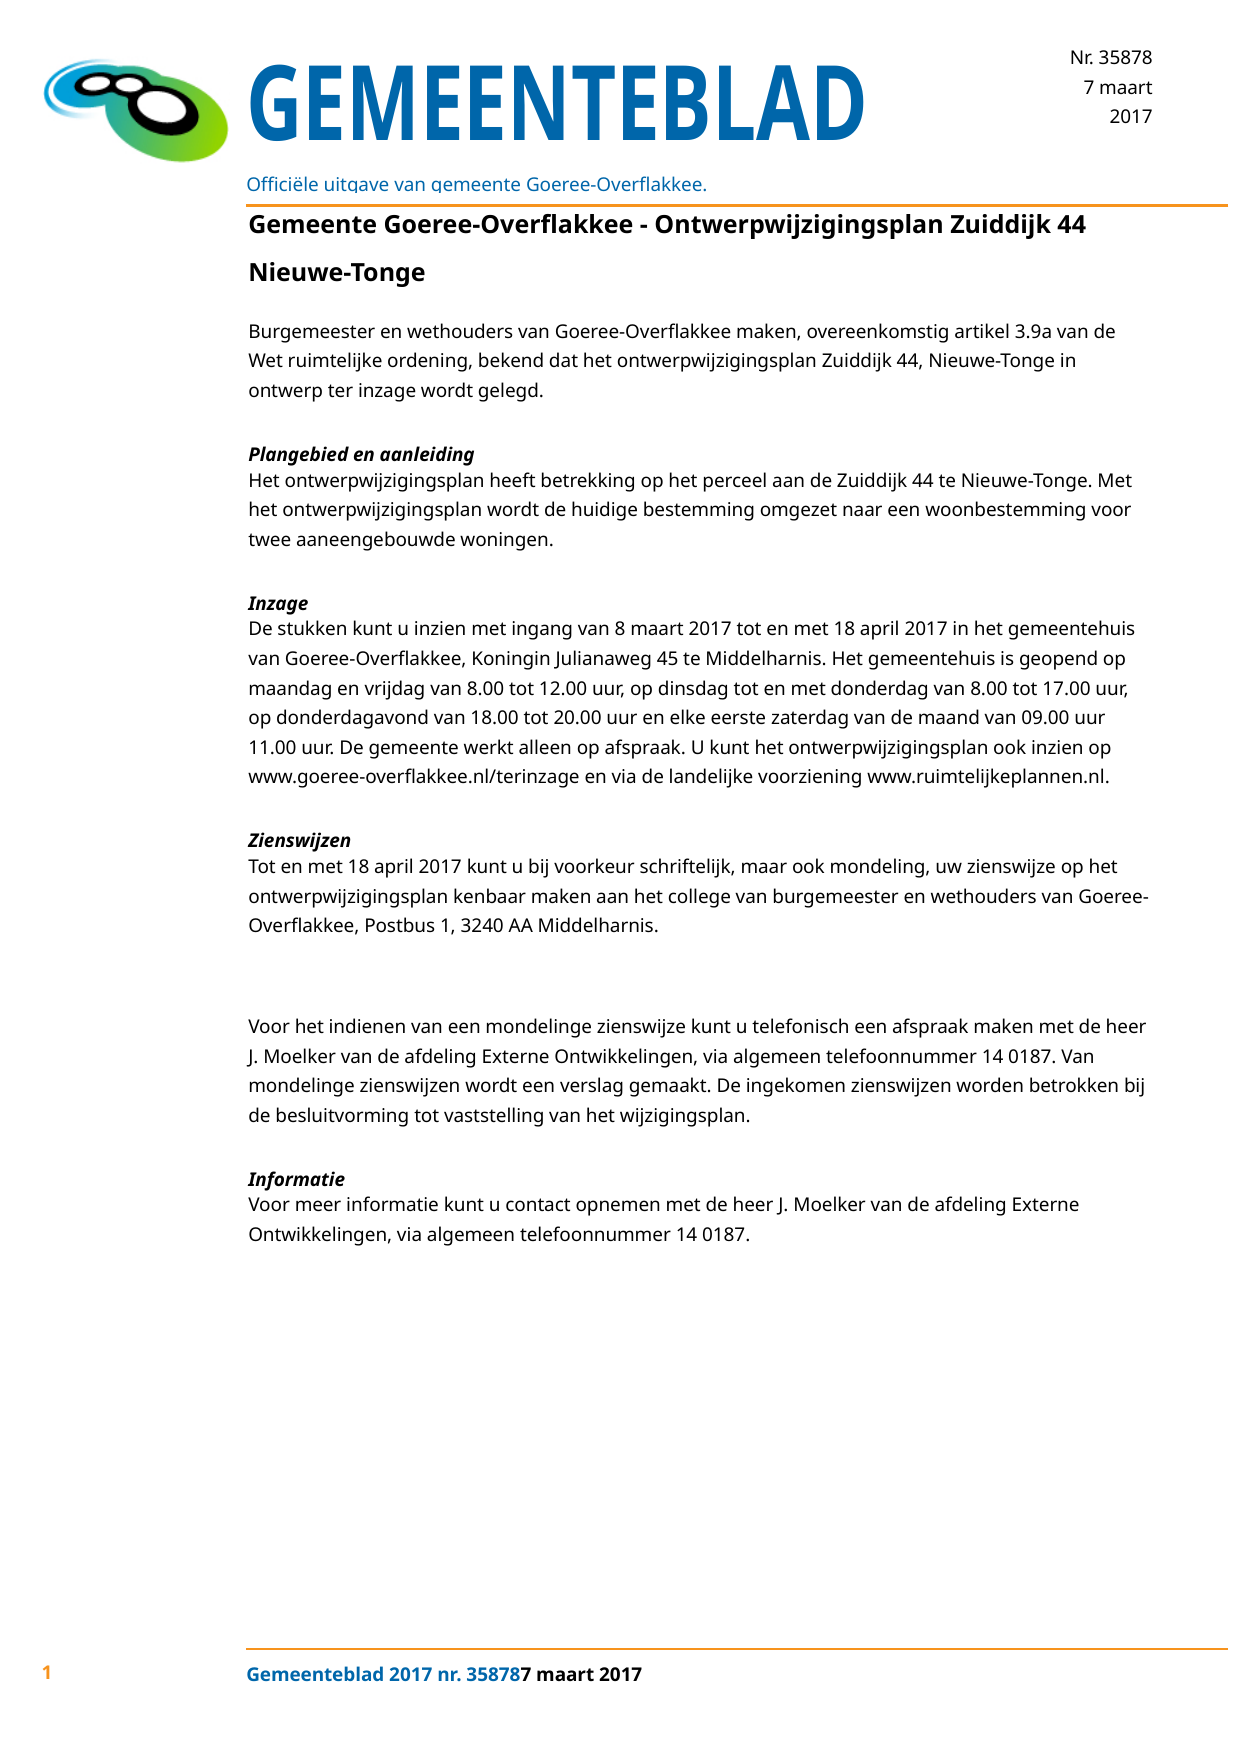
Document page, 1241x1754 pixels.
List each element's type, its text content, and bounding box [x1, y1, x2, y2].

text Tot en met 18 april 2017 kunt u bij voorkeur schriftelijk, maar ook mondeling, uw zienswijze op het ontwerpwijzigingsplan kenbaar maken aan het college van burgemeester en wethouders van Goeree-Overflakkee, Postbus 1, 3240 AA Middelharnis. [248, 853, 1152, 938]
text Voor meer informatie kunt u contact opnemen met de heer J. Moelker van de afdeling Externe Ontwikkelingen, via algemeen telefoonnummer 14 0187. [248, 1192, 1152, 1247]
text De stukken kunt u inzien met ingang van 8 maart 2017 tot en met 18 april 2017 in het gemeentehuis van Goeree-Overflakkee, Koningin Julianaweg 45 te Middelharnis. Het gemeentehuis is geopend op maandag en vrijdag van 8.00 tot 12.00 uur, op dinsdag tot en met donderdag van 8.00 tot 17.00 uur, op donderdagavond van 18.00 tot 20.00 uur en elke eerste zaterdag van de maand van 09.00 uur 11.00 uur. De gemeente werkt alleen op afspraak. U kunt het ontwerpwijzigingsplan ook inzien op www.goeree-overflakkee.nl/terinzage en via de landelijke voorziening www.ruimtelijkeplannen.nl. [248, 616, 1152, 789]
picture [41, 47, 231, 172]
text Gemeente Goeree-Overflakkee - Ontwerpwijzigingsplan Zuiddijk 44 Nieuwe-Tonge [248, 207, 1152, 288]
text Inzage [248, 590, 1152, 616]
text Plangebied en aanleiding [248, 441, 1152, 467]
text Zienswijzen [248, 827, 1152, 853]
text Het ontwerpwijzigingsplan heeft betrekking op het perceel aan de Zuiddijk 44 te Nieuwe-Tonge. Met het ontwerpwijzigingsplan wordt de huidige bestemming omgezet naar een woonbestemming voor twee aaneengebouwde woningen. [248, 467, 1152, 552]
text Voor het indienen van een mondelinge zienswijze kunt u telefonisch een afspraak maken met de heer J. Moelker van de afdeling Externe Ontwikkelingen, via algemeen telefoonnummer 14 0187. Van mondelinge zienswijzen wordt een verslag gemaakt. De ingekomen zienswijzen worden betrokken bij de besluitvorming tot vaststelling van het wijzigingsplan. [248, 1013, 1152, 1128]
text Informatie [248, 1166, 1152, 1192]
text Burgemeester en wethouders van Goeree-Overflakkee maken, overeenkomstig artikel 3.9a van de Wet ruimtelijke ordening, bekend dat het ontwerpwijzigingsplan Zuiddijk 44, Nieuwe-Tonge in ontwerp ter inzage wordt gelegd. [248, 318, 1152, 403]
